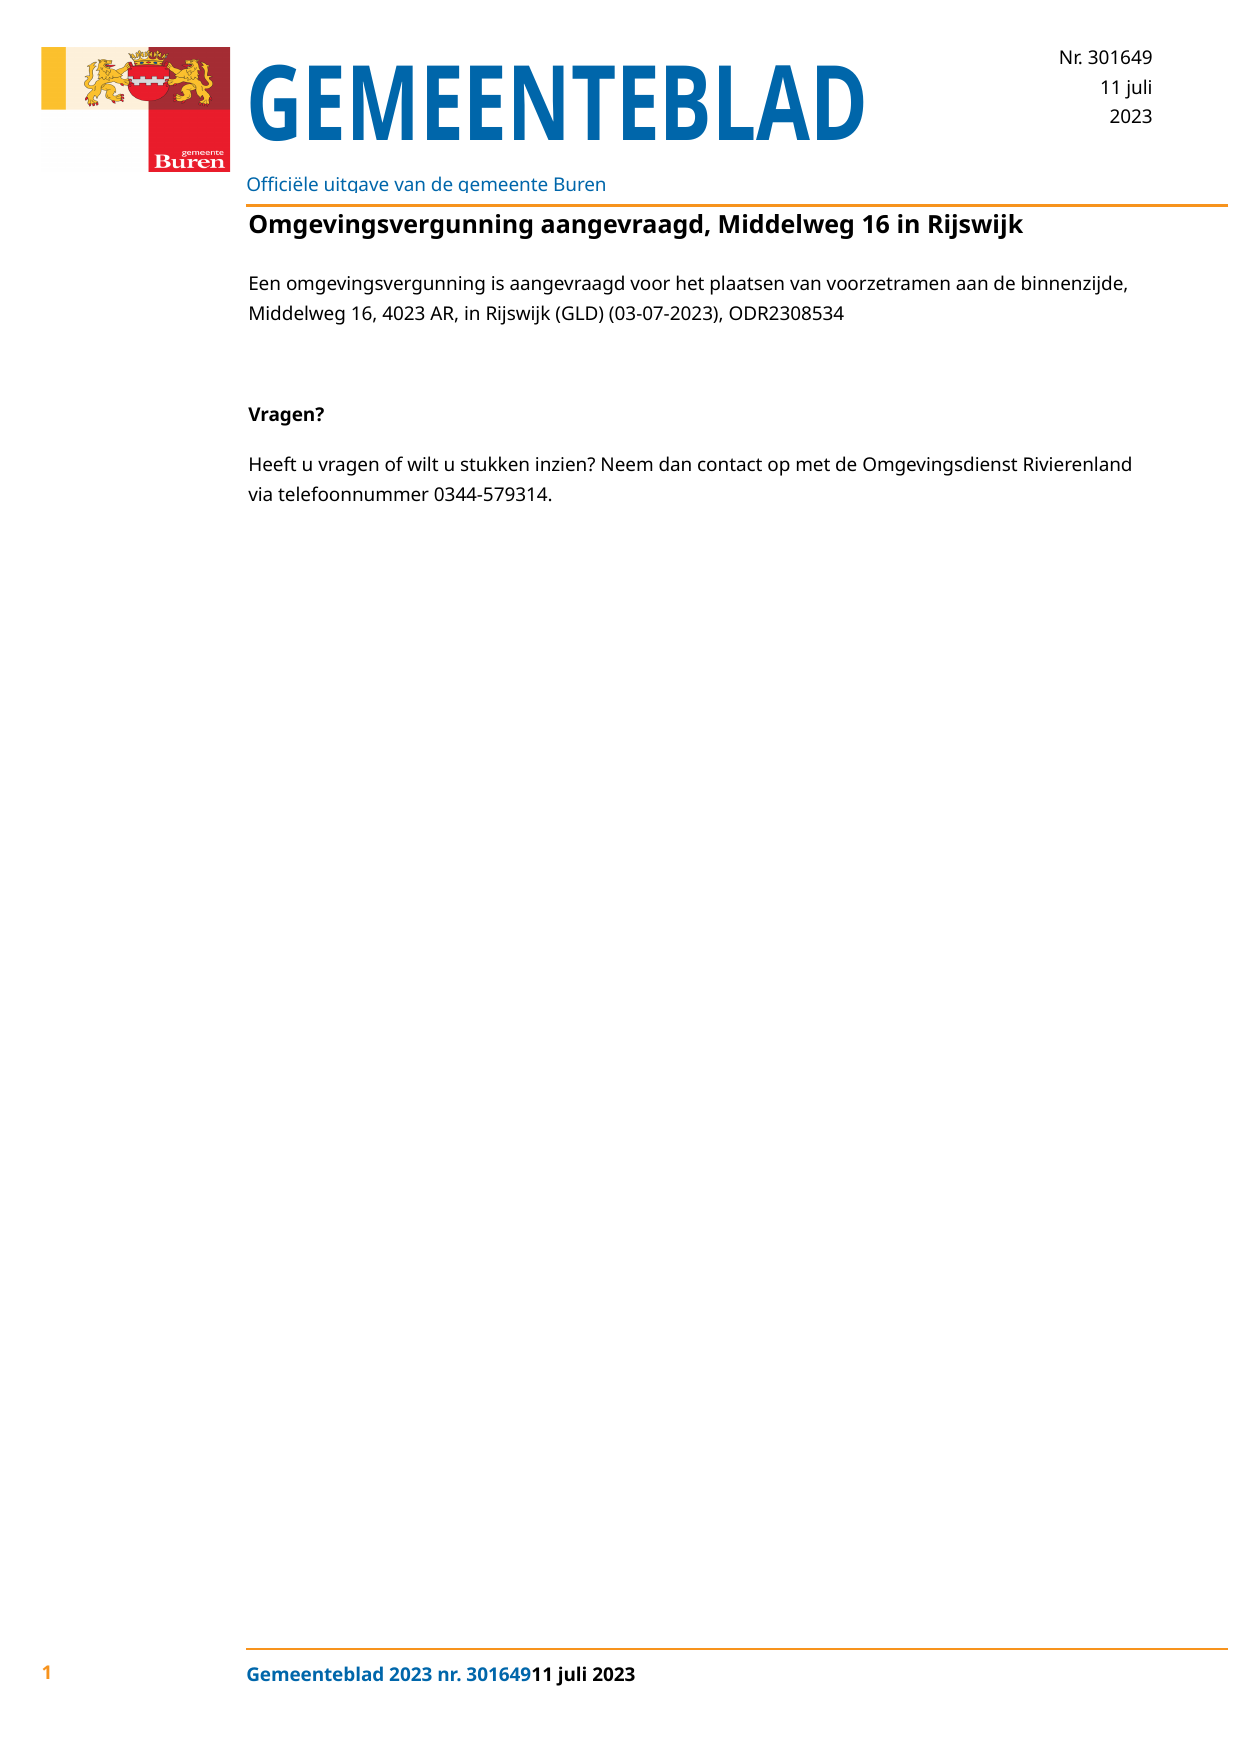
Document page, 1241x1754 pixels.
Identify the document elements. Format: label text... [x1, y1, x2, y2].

picture [41, 47, 231, 172]
text Vragen? [248, 401, 1152, 426]
text Heeft u vragen of wilt u stukken inzien? Neem dan contact op met de Omgevingsdienst Rivierenland via telefoonnummer 0344-579314. [248, 451, 1152, 506]
text Omgevingsvergunning aangevraagd, Middelweg 16 in Rijswijk [248, 207, 1152, 241]
text Een omgevingsvergunning is aangevraagd voor het plaatsen van voorzetramen aan de binnenzijde, Middelweg 16, 4023 AR, in Rijswijk (GLD) (03-07-2023), ODR2308534 [248, 270, 1152, 326]
